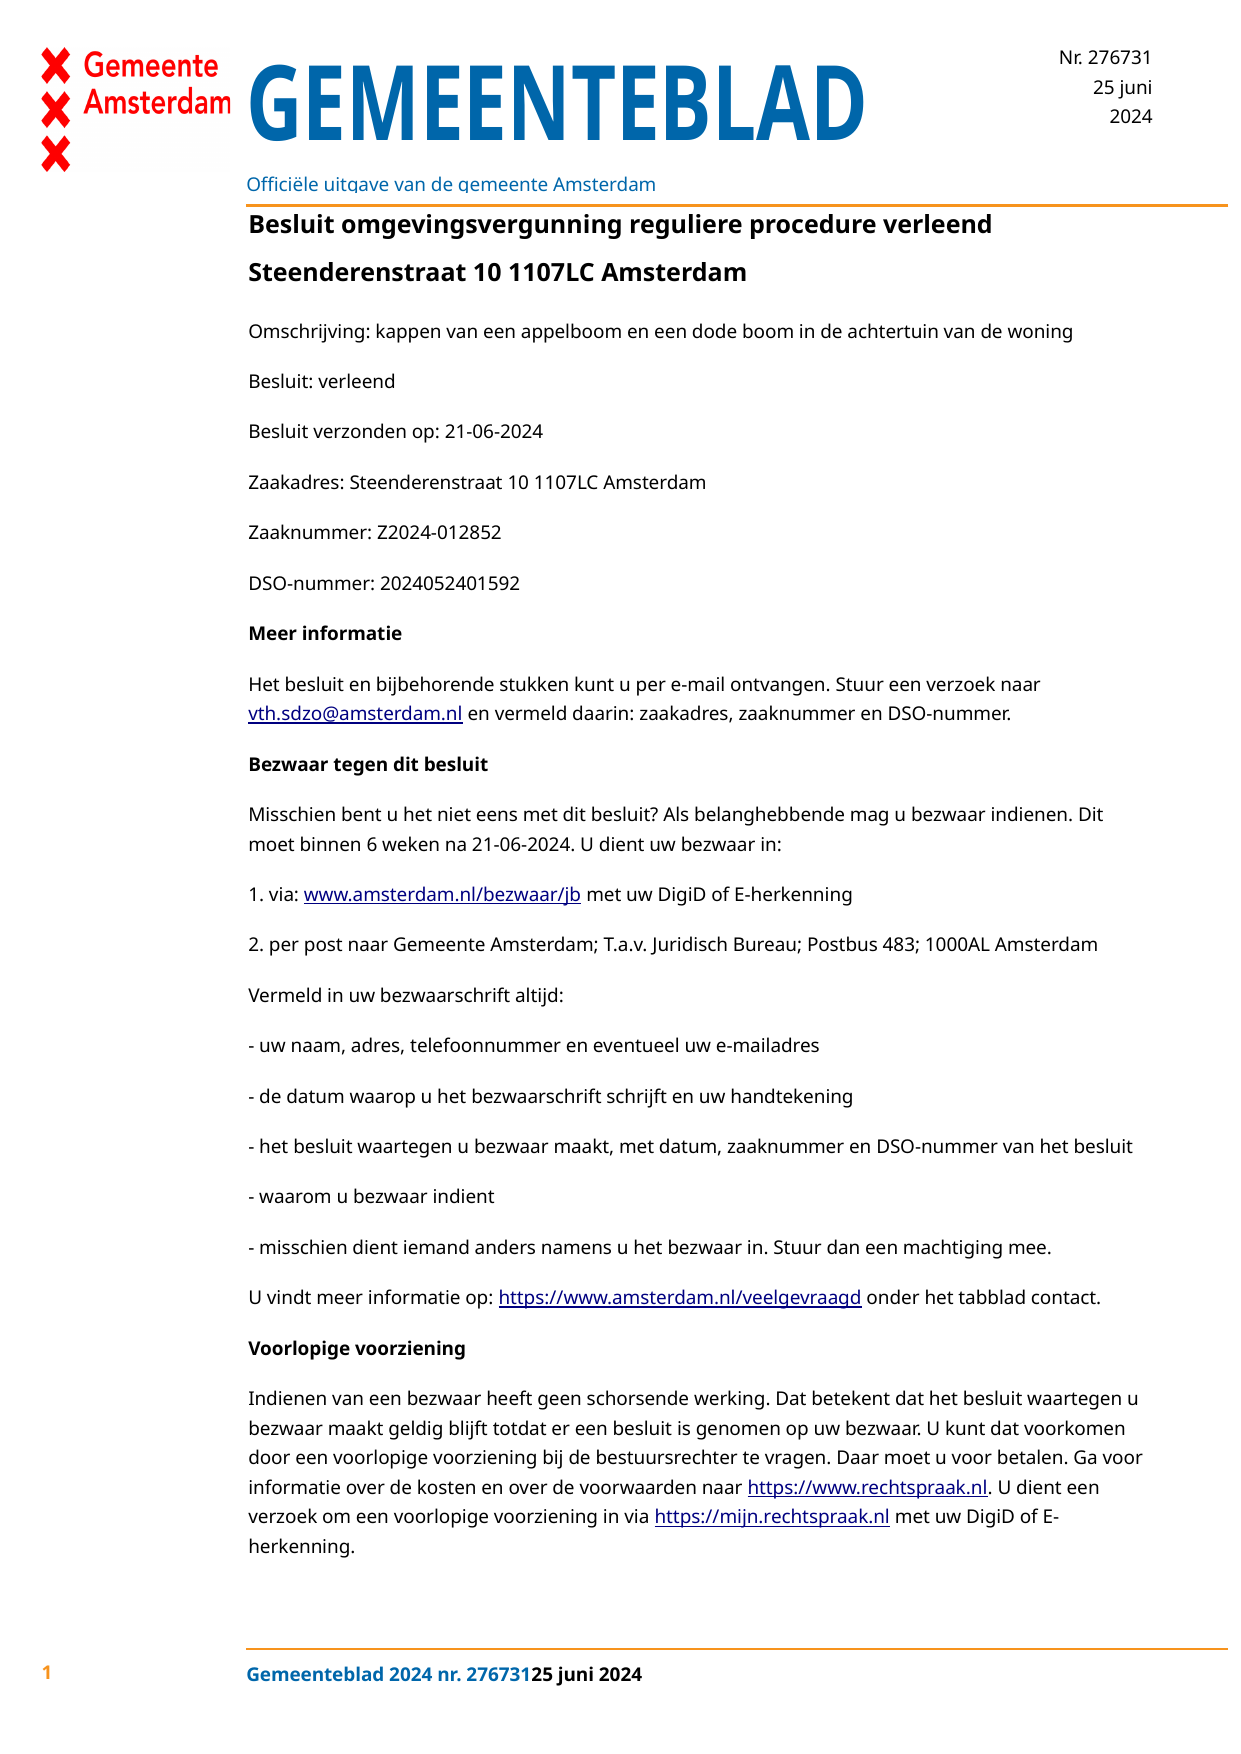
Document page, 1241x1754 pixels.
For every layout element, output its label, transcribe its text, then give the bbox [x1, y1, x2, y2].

text 2. per post naar Gemeente Amsterdam; T.a.v. Juridisch Bureau; Postbus 483; 1000AL Amsterdam [248, 932, 1152, 957]
text Meer informatie [248, 620, 1152, 646]
picture [41, 47, 231, 172]
text Indienen van een bezwaar heeft geen schorsende werking. Dat betekent dat het besluit waartegen u bezwaar maakt geldig blijft totdat er een besluit is genomen op uw bezwaar. U kunt dat voorkomen door een voorlopige voorziening bij de bestuursrechter te vragen. Daar moet u voor betalen. Ga voor informatie over de kosten en over de voorwaarden naar https://www.rechtspraak.nl. U dient een verzoek om een voorlopige voorziening in via https://mijn.rechtspraak.nl met uw DigiD of E-herkenning. [248, 1385, 1152, 1559]
text 1. via: www.amsterdam.nl/bezwaar/jb met uw DigiD of E-herkenning [248, 881, 1152, 907]
text Besluit verzonden op: 21-06-2024 [248, 419, 1152, 444]
text Vermeld in uw bezwaarschrift altijd: [248, 982, 1152, 1008]
text U vindt meer informatie op: https://www.amsterdam.nl/veelgevraagd onder het tabblad contact. [248, 1284, 1152, 1310]
text DSO-nummer: 2024052401592 [248, 570, 1152, 596]
text Besluit: verleend [248, 368, 1152, 394]
text - uw naam, adres, telefoonnummer en eventueel uw e-mailadres [248, 1032, 1152, 1058]
text - het besluit waartegen u bezwaar maakt, met datum, zaaknummer en DSO-nummer van het besluit [248, 1133, 1152, 1159]
text - waarom u bezwaar indient [248, 1184, 1152, 1209]
text Voorlopige voorziening [248, 1335, 1152, 1361]
text Misschien bent u het niet eens met dit besluit? Als belanghebbende mag u bezwaar indienen. Dit moet binnen 6 weken na 21-06-2024. U dient uw bezwaar in: [248, 801, 1152, 857]
text Besluit omgevingsvergunning reguliere procedure verleend Steenderenstraat 10 1107LC Amsterdam [248, 207, 1152, 288]
text - misschien dient iemand anders namens u het bezwaar in. Stuur dan een machtiging mee. [248, 1234, 1152, 1260]
text Zaakadres: Steenderenstraat 10 1107LC Amsterdam [248, 469, 1152, 495]
text Bezwaar tegen dit besluit [248, 751, 1152, 777]
text Zaaknummer: Z2024-012852 [248, 519, 1152, 545]
text - de datum waarop u het bezwaarschrift schrijft en uw handtekening [248, 1083, 1152, 1109]
text Het besluit en bijbehorende stukken kunt u per e-mail ontvangen. Stuur een verzoek naar vth.sdzo@amsterdam.nl en vermeld daarin: zaakadres, zaaknummer en DSO-nummer. [248, 671, 1152, 726]
text Omschrijving: kappen van een appelboom en een dode boom in de achtertuin van de woning [248, 318, 1152, 344]
